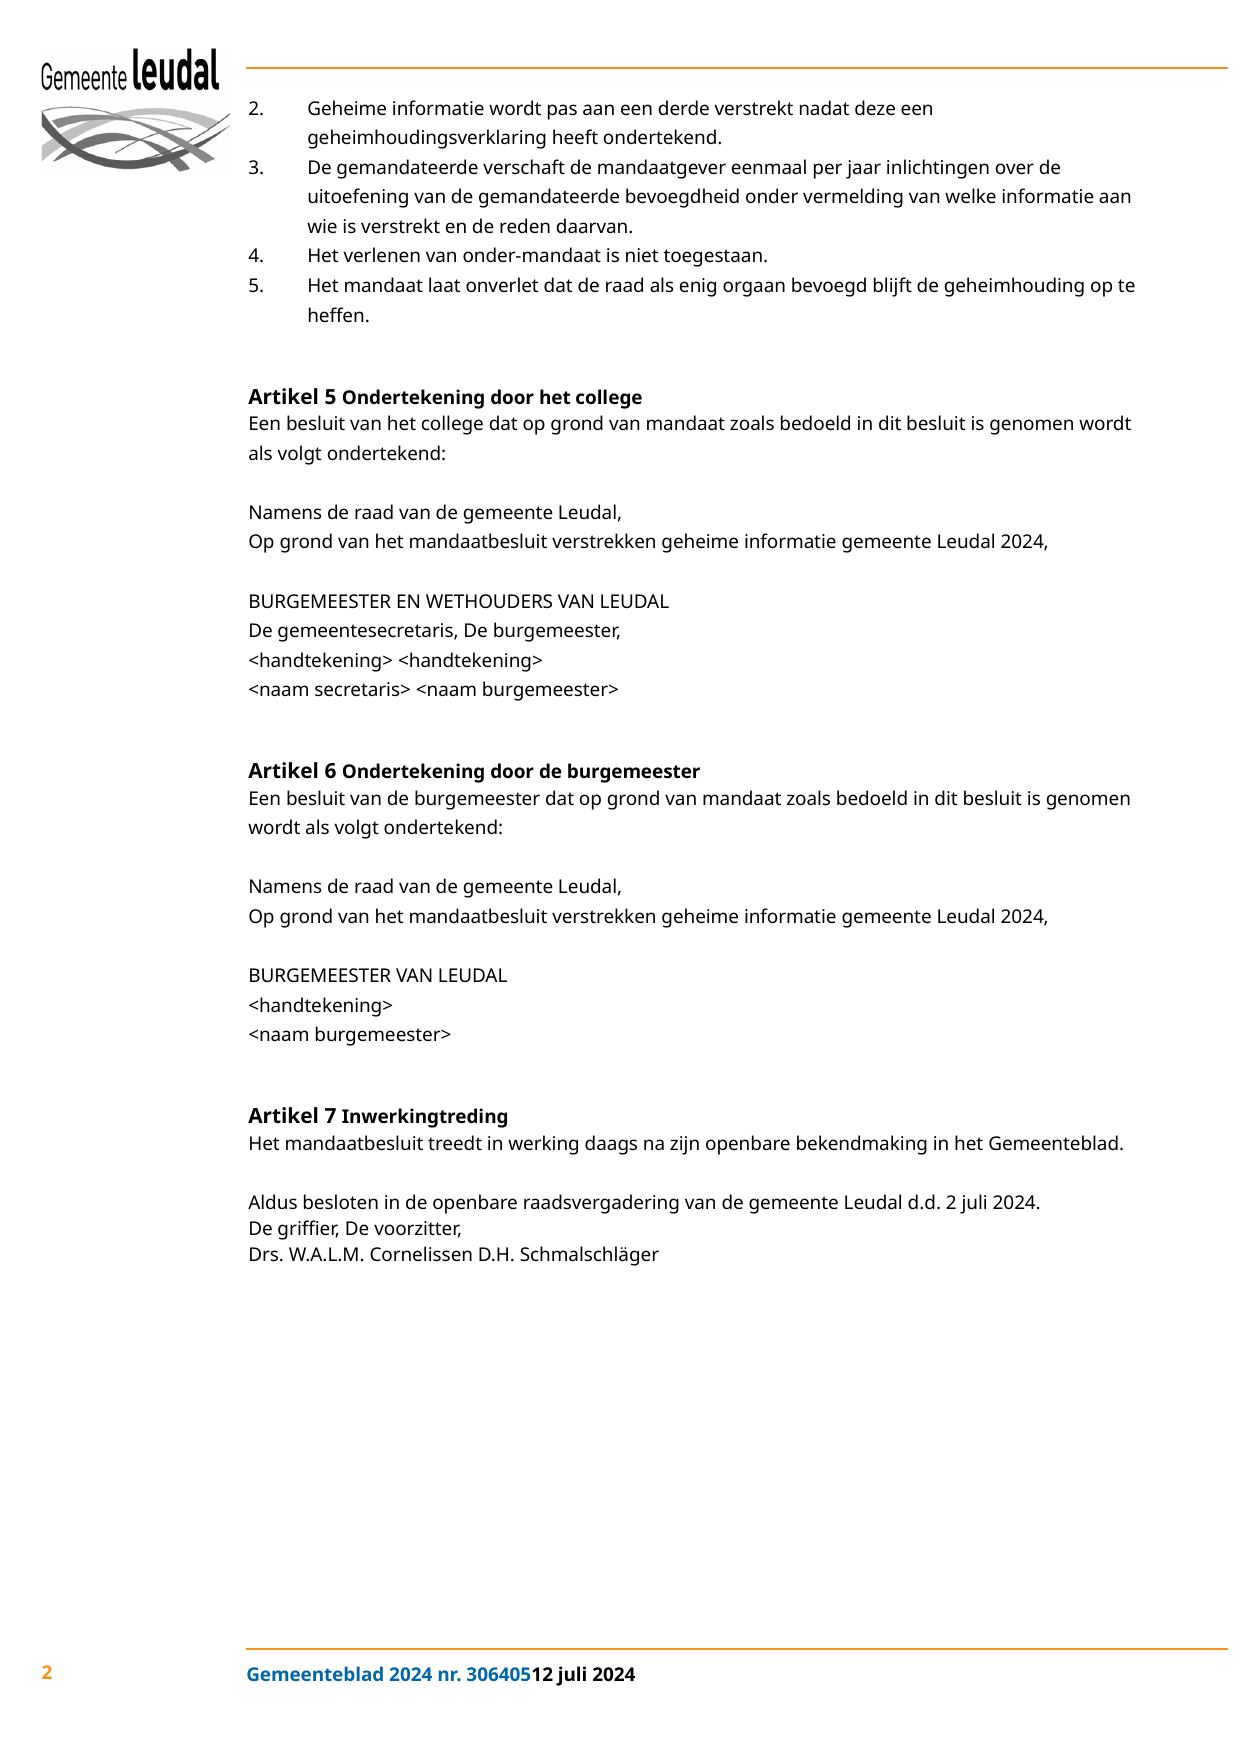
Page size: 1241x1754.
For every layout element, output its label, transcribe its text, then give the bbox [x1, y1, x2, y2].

picture [41, 47, 231, 172]
text Het mandaatbesluit treedt in werking daags na zijn openbare bekendmaking in het Gemeenteblad. [248, 1130, 1152, 1156]
text Op grond van het mandaatbesluit verstrekken geheime informatie gemeente Leudal 2024, [248, 903, 1152, 929]
text Aldus besloten in de openbare raadsvergadering van de gemeente Leudal d.d. 2 juli 2024. [248, 1189, 1152, 1215]
text <handtekening> <handtekening> [248, 647, 1152, 673]
text <naam burgemeester> [248, 1022, 1152, 1047]
list Het mandaat laat onverlet dat de raad als enig orgaan bevoegd blijft de geheimhouding op te heffen. [248, 272, 1152, 328]
text Artikel 7 Inwerkingtreding [248, 1102, 1152, 1130]
text Namens de raad van de gemeente Leudal, [248, 874, 1152, 899]
text Op grond van het mandaatbesluit verstrekken geheime informatie gemeente Leudal 2024, [248, 529, 1152, 554]
text Een besluit van het college dat op grond van mandaat zoals bedoeld in dit besluit is genomen wordt als volgt ondertekend: [248, 410, 1152, 466]
text BURGEMEESTER VAN LEUDAL [248, 962, 1152, 988]
text BURGEMEESTER EN WETHOUDERS VAN LEUDAL [248, 588, 1152, 613]
text De griffier, De voorzitter, [248, 1215, 1152, 1241]
text <handtekening> [248, 992, 1152, 1018]
list Het verlenen van onder-mandaat is niet toegestaan. [248, 243, 1152, 268]
text Artikel 6 Ondertekening door de burgemeester [248, 757, 1152, 785]
text Drs. W.A.L.M. Cornelissen D.H. Schmalschläger [248, 1241, 1152, 1266]
text De gemeentesecretaris, De burgemeester, [248, 617, 1152, 643]
text <naam secretaris> <naam burgemeester> [248, 677, 1152, 702]
text Een besluit van de burgemeester dat op grond van mandaat zoals bedoeld in dit besluit is genomen wordt als volgt ondertekend: [248, 785, 1152, 840]
text Artikel 5 Ondertekening door het college [248, 382, 1152, 410]
list Geheime informatie wordt pas aan een derde verstrekt nadat deze een geheimhoudingsverklaring heeft ondertekend. [248, 95, 1152, 150]
text Namens de raad van de gemeente Leudal, [248, 499, 1152, 525]
list De gemandateerde verschaft de mandaatgever eenmaal per jaar inlichtingen over de uitoefening van de gemandateerde bevoegdheid onder vermelding van welke informatie aan wie is verstrekt en de reden daarvan. [248, 154, 1152, 239]
